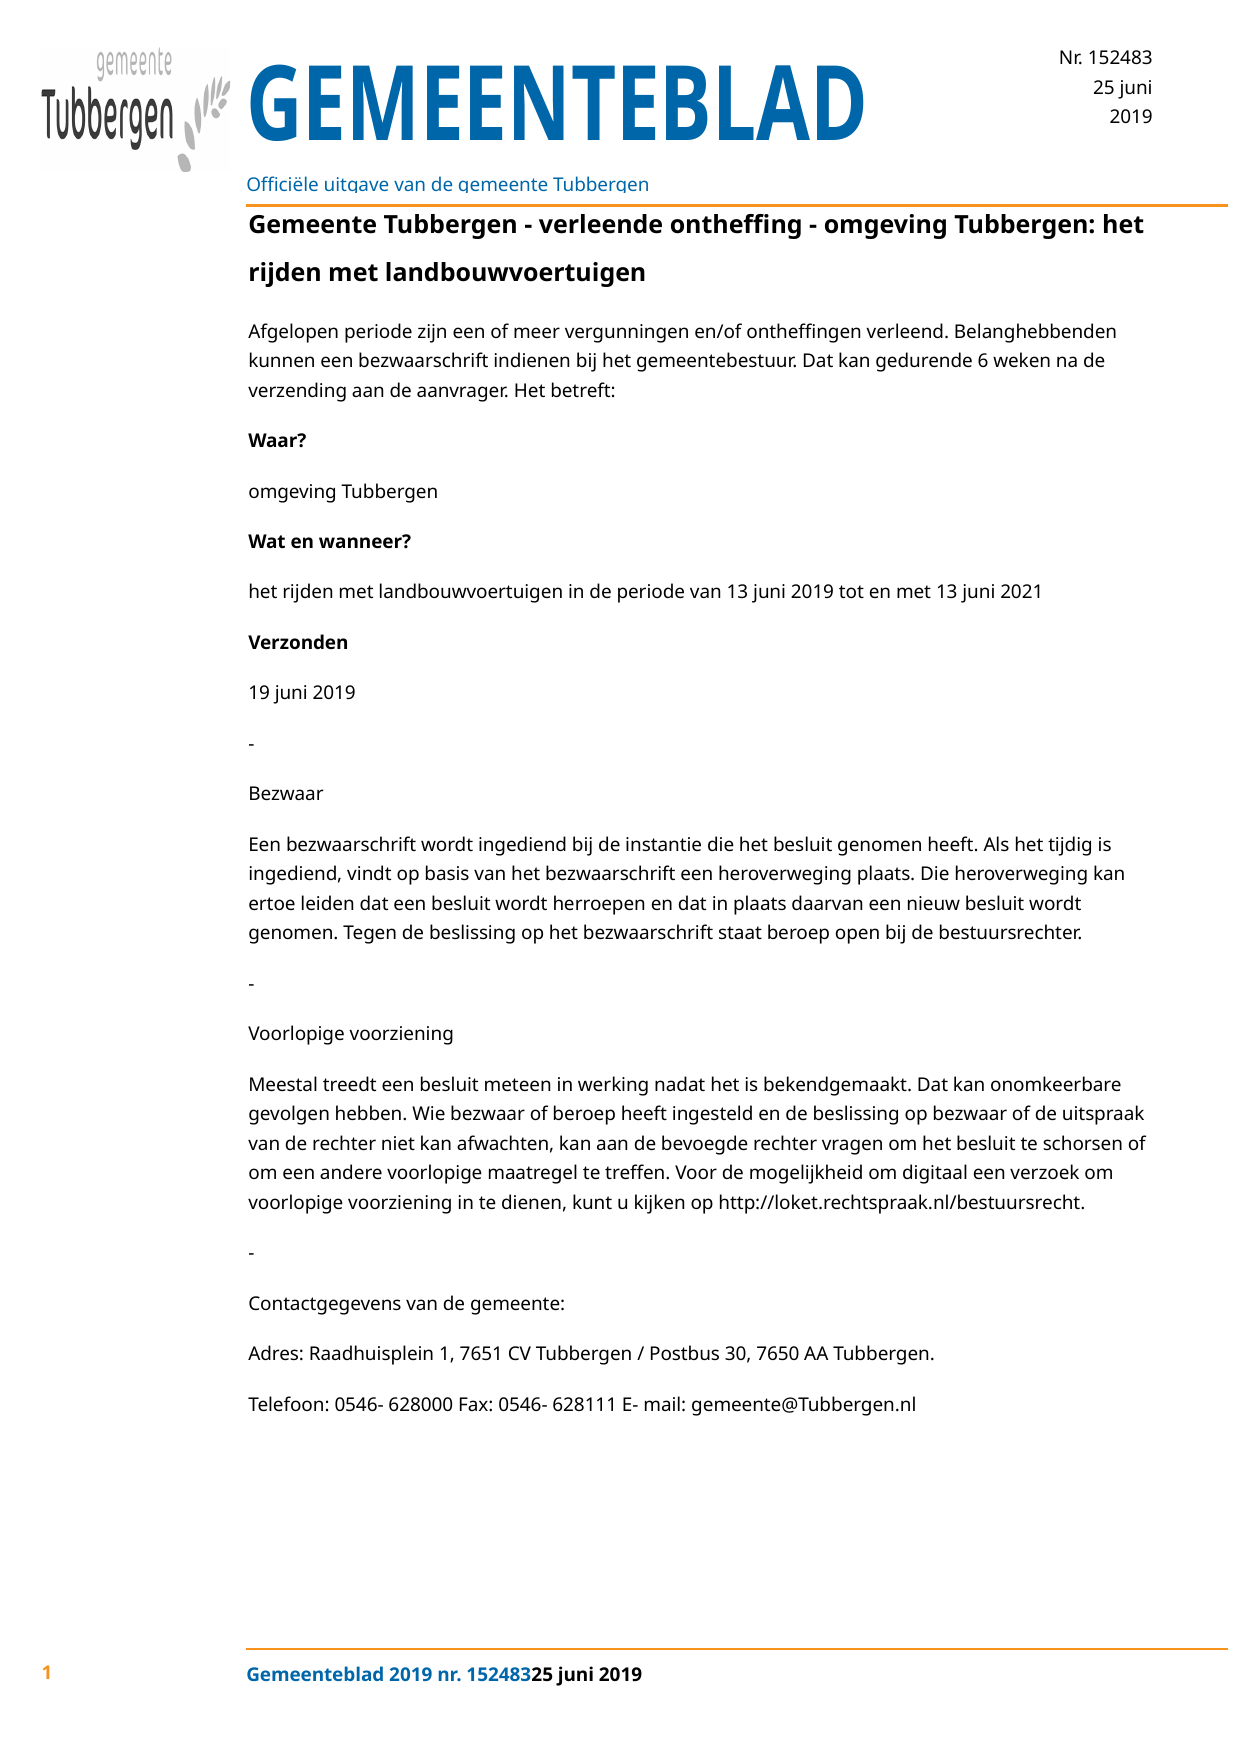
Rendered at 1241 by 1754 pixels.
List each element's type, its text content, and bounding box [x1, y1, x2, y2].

text Waar? [248, 427, 1152, 453]
text Wat en wanneer? [248, 528, 1152, 554]
text Een bezwaarschrift wordt ingediend bij de instantie die het besluit genomen heeft. Als het tijdig is ingediend, vindt op basis van het bezwaarschrift een heroverweging plaats. Die heroverweging kan ertoe leiden dat een besluit wordt herroepen en dat in plaats daarvan een nieuw besluit wordt genomen. Tegen de beslissing op het bezwaarschrift staat beroep open bij de bestuursrechter. [248, 831, 1152, 945]
text 19 juni 2019 [248, 679, 1152, 705]
text Verzonden [248, 629, 1152, 655]
text Gemeente Tubbergen - verleende ontheffing - omgeving Tubbergen: het rijden met landbouwvoertuigen [248, 207, 1152, 288]
text Bezwaar [248, 780, 1152, 806]
text Telefoon: 0546- 628000 Fax: 0546- 628111 E- mail: gemeente@Tubbergen.nl [248, 1391, 1152, 1417]
text Contactgegevens van de gemeente: [248, 1290, 1152, 1316]
text - [248, 970, 1152, 996]
text Meestal treedt een besluit meteen in werking nadat het is bekendgemaakt. Dat kan onomkeerbare gevolgen hebben. Wie bezwaar of beroep heeft ingesteld en de beslissing op bezwaar of de uitspraak van de rechter niet kan afwachten, kan aan de bevoegde rechter vragen om het besluit te schorsen of om een andere voorlopige maatregel te treffen. Voor de mogelijkheid om digitaal een verzoek om voorlopige voorziening in te dienen, kunt u kijken op http://loket.rechtspraak.nl/bestuursrecht. [248, 1071, 1152, 1215]
text omgeving Tubbergen [248, 478, 1152, 504]
text het rijden met landbouwvoertuigen in de periode van 13 juni 2019 tot en met 13 juni 2021 [248, 579, 1152, 604]
text Afgelopen periode zijn een of meer vergunningen en/of ontheffingen verleend. Belanghebbenden kunnen een bezwaarschrift indienen bij het gemeentebestuur. Dat kan gedurende 6 weken na de verzending aan de aanvrager. Het betreft: [248, 318, 1152, 403]
text - [248, 1239, 1152, 1265]
text Adres: Raadhuisplein 1, 7651 CV Tubbergen / Postbus 30, 7650 AA Tubbergen. [248, 1340, 1152, 1366]
picture [41, 47, 231, 172]
text Voorlopige voorziening [248, 1020, 1152, 1046]
text - [248, 730, 1152, 756]
